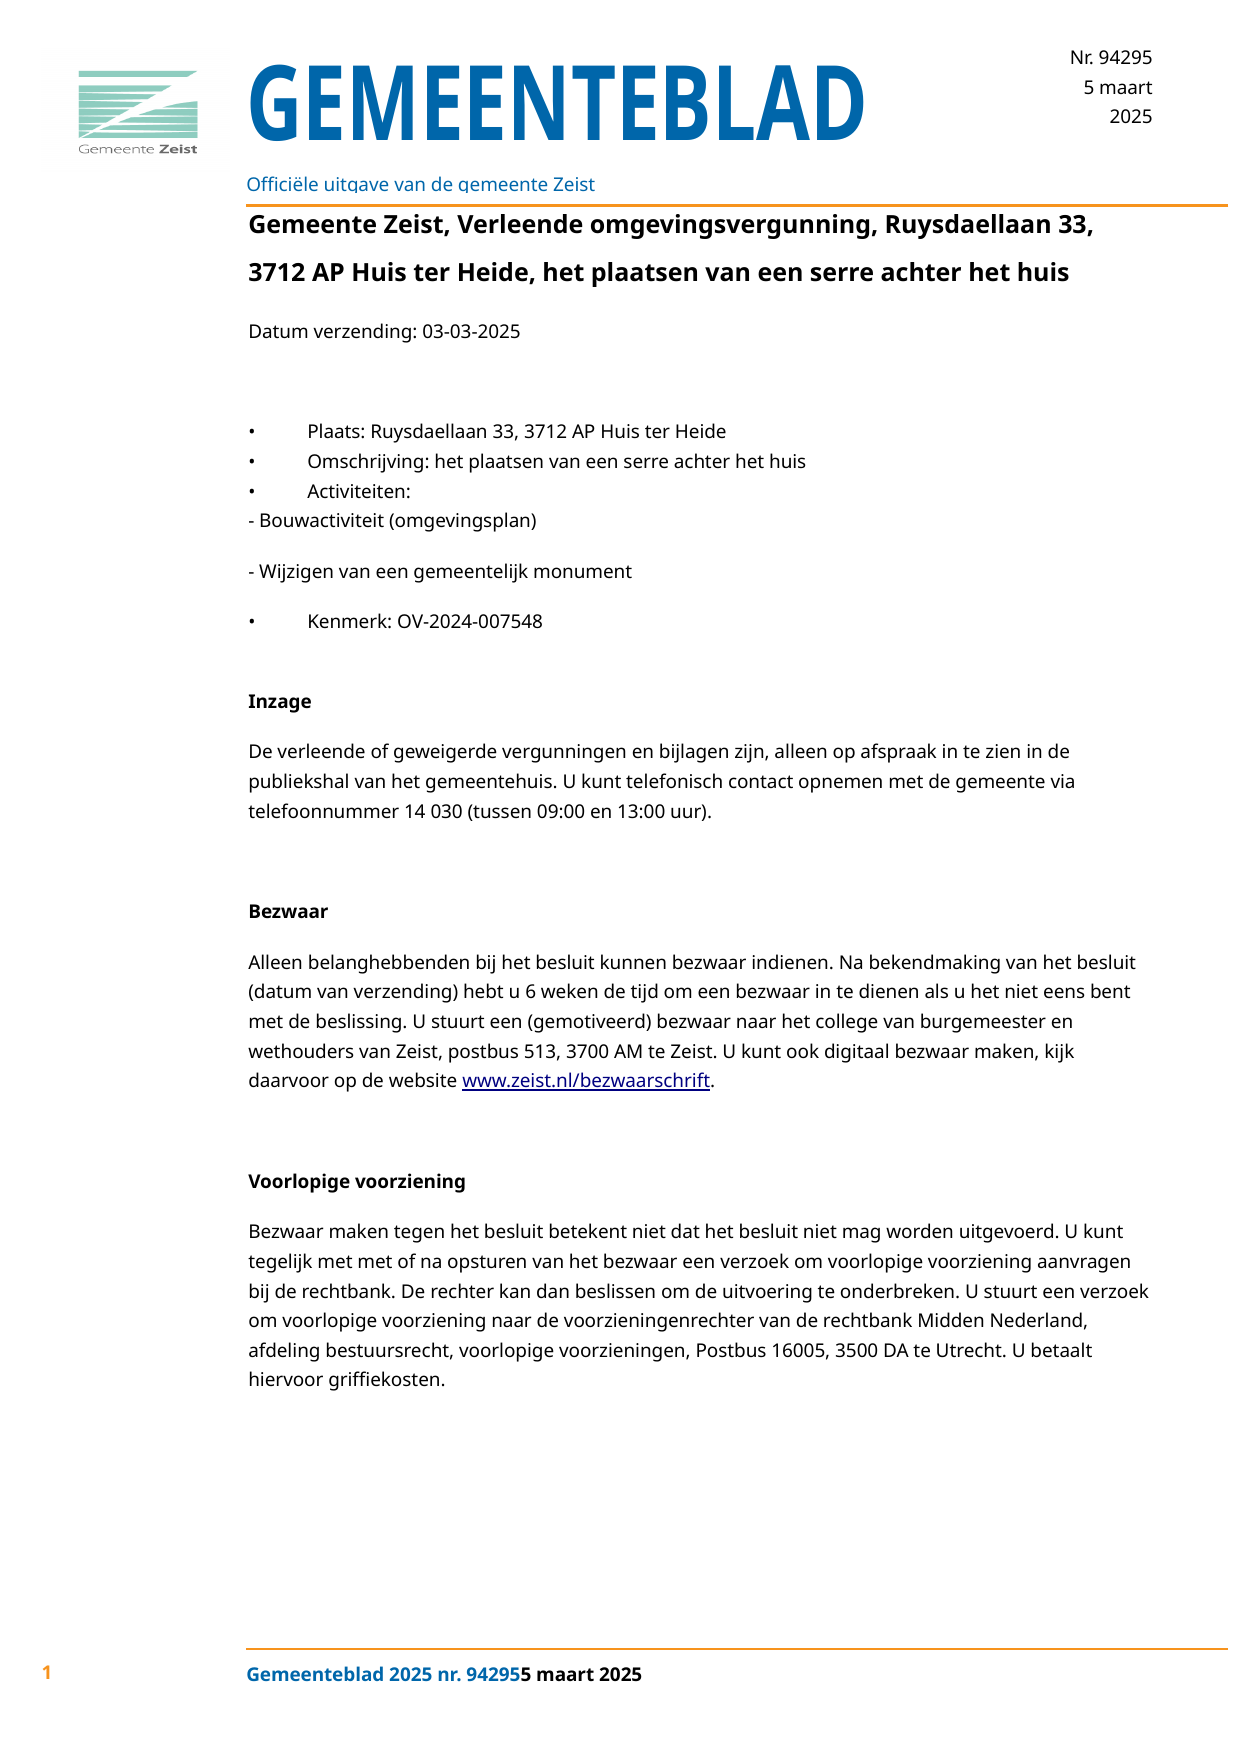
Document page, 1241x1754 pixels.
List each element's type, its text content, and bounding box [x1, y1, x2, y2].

list Omschrijving: het plaatsen van een serre achter het huis [248, 448, 1152, 474]
list Activiteiten: [248, 478, 1152, 504]
picture [41, 47, 231, 172]
text Gemeente Zeist, Verleende omgevingsvergunning, Ruysdaellaan 33, 3712 AP Huis ter Heide, het plaatsen van een serre achter het huis [248, 207, 1152, 288]
text Voorlopige voorziening [248, 1168, 1152, 1194]
text Datum verzending: 03-03-2025 [248, 318, 1152, 344]
text Alleen belanghebbenden bij het besluit kunnen bezwaar indienen. Na bekendmaking van het besluit (datum van verzending) hebt u 6 weken de tijd om een bezwaar in te dienen als u het niet eens bent met de beslissing. U stuurt een (gemotiveerd) bezwaar naar het college van burgemeester en wethouders van Zeist, postbus 513, 3700 AM te Zeist. U kunt ook digitaal bezwaar maken, kijk daarvoor op de website www.zeist.nl/bezwaarschrift. [248, 949, 1152, 1093]
text Bezwaar [248, 899, 1152, 924]
text - Bouwactiviteit (omgevingsplan) [248, 507, 1152, 533]
list Kenmerk: OV-2024-007548 [248, 608, 1152, 634]
list Plaats: Ruysdaellaan 33, 3712 AP Huis ter Heide [248, 419, 1152, 444]
text De verleende of geweigerde vergunningen en bijlagen zijn, alleen op afspraak in te zien in de publiekshal van het gemeentehuis. U kunt telefonisch contact opnemen met de gemeente via telefoonnummer 14 030 (tussen 09:00 en 13:00 uur). [248, 739, 1152, 824]
text Inzage [248, 688, 1152, 714]
text - Wijzigen van een gemeentelijk monument [248, 558, 1152, 584]
text Bezwaar maken tegen het besluit betekent niet dat het besluit niet mag worden uitgevoerd. U kunt tegelijk met met of na opsturen van het bezwaar een verzoek om voorlopige voorziening aanvragen bij de rechtbank. De rechter kan dan beslissen om de uitvoering te onderbreken. U stuurt een verzoek om voorlopige voorziening naar de voorzieningenrechter van de rechtbank Midden Nederland, afdeling bestuursrecht, voorlopige voorzieningen, Postbus 16005, 3500 DA te Utrecht. U betaalt hiervoor griffiekosten. [248, 1219, 1152, 1392]
